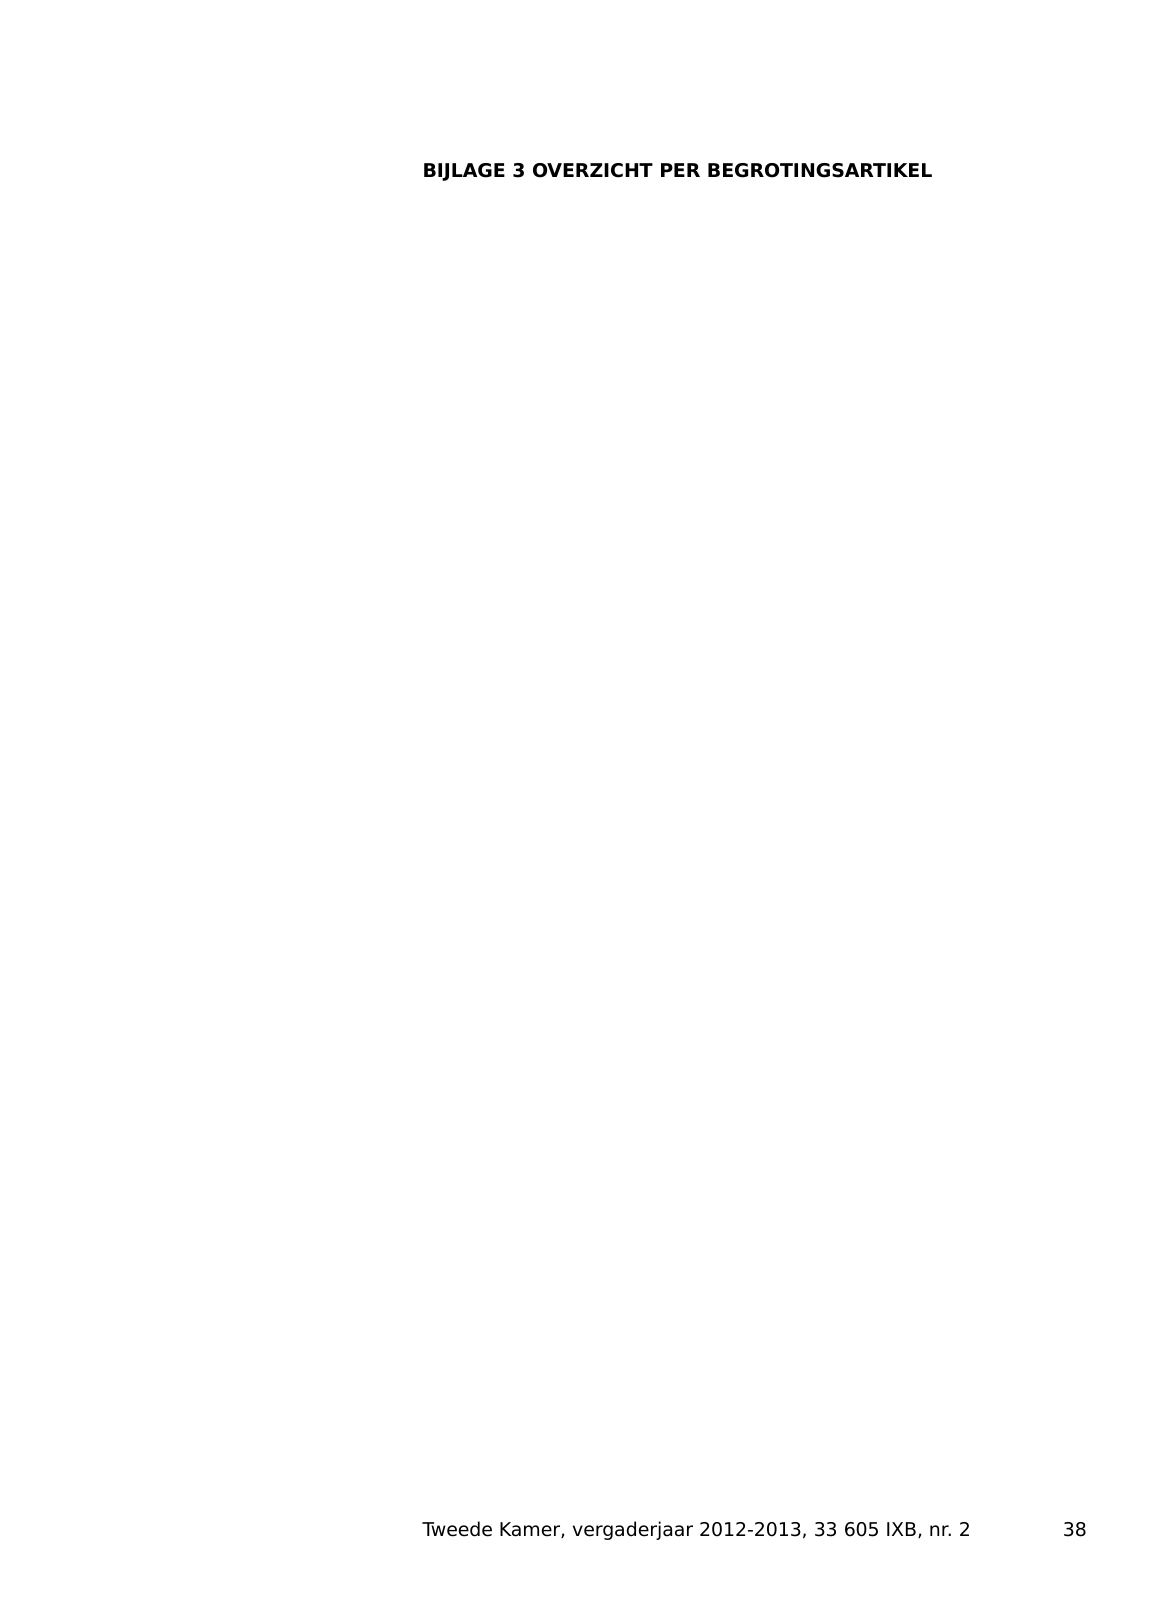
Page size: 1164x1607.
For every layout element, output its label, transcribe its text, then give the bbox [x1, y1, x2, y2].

subtitle BIJLAGE 3 OVERZICHT PER BEGROTINGSARTIKEL [422, 160, 1087, 182]
